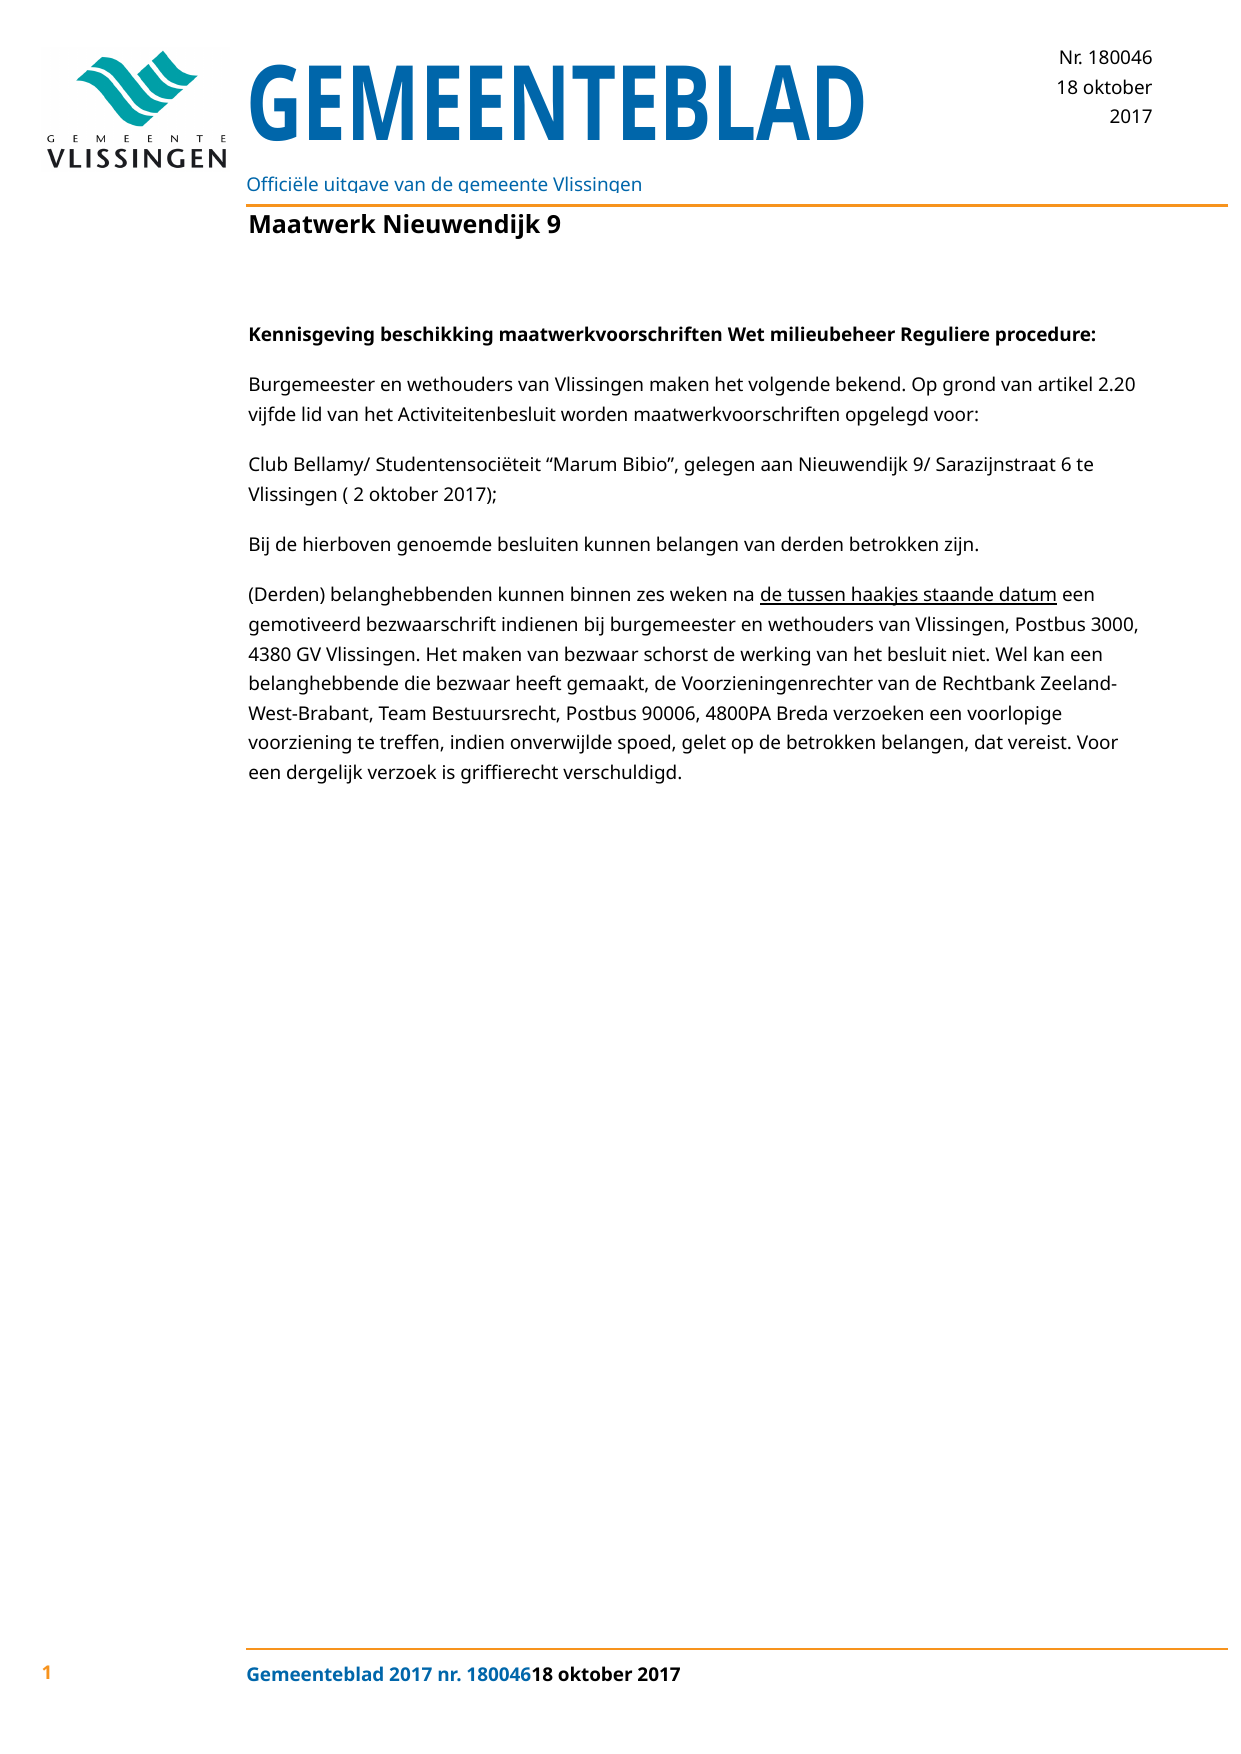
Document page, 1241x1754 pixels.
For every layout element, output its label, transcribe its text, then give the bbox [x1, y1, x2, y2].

picture [41, 47, 231, 172]
text (Derden) belanghebbenden kunnen binnen zes weken na de tussen haakjes staande datum een gemotiveerd bezwaarschrift indienen bij burgemeester en wethouders van Vlissingen, Postbus 3000, 4380 GV Vlissingen. Het maken van bezwaar schorst de werking van het besluit niet. Wel kan een belanghebbende die bezwaar heeft gemaakt, de Voorzieningenrechter van de Rechtbank Zeeland-West-Brabant, Team Bestuursrecht, Postbus 90006, 4800PA Breda verzoeken een voorlopige voorziening te treffen, indien onverwijlde spoed, gelet op de betrokken belangen, dat vereist. Voor een dergelijk verzoek is griffierecht verschuldigd. [248, 582, 1152, 785]
text Maatwerk Nieuwendijk 9 [248, 207, 1152, 241]
text Kennisgeving beschikking maatwerkvoorschriften Wet milieubeheer Reguliere procedure: [248, 321, 1152, 346]
text Club Bellamy/ Studentensociëteit “Marum Bibio”, gelegen aan Nieuwendijk 9/ Sarazijnstraat 6 te Vlissingen ( 2 oktober 2017); [248, 451, 1152, 506]
text Bij de hierboven genoemde besluiten kunnen belangen van derden betrokken zijn. [248, 531, 1152, 557]
text Burgemeester en wethouders van Vlissingen maken het volgende bekend. Op grond van artikel 2.20 vijfde lid van het Activiteitenbesluit worden maatwerkvoorschriften opgelegd voor: [248, 371, 1152, 426]
